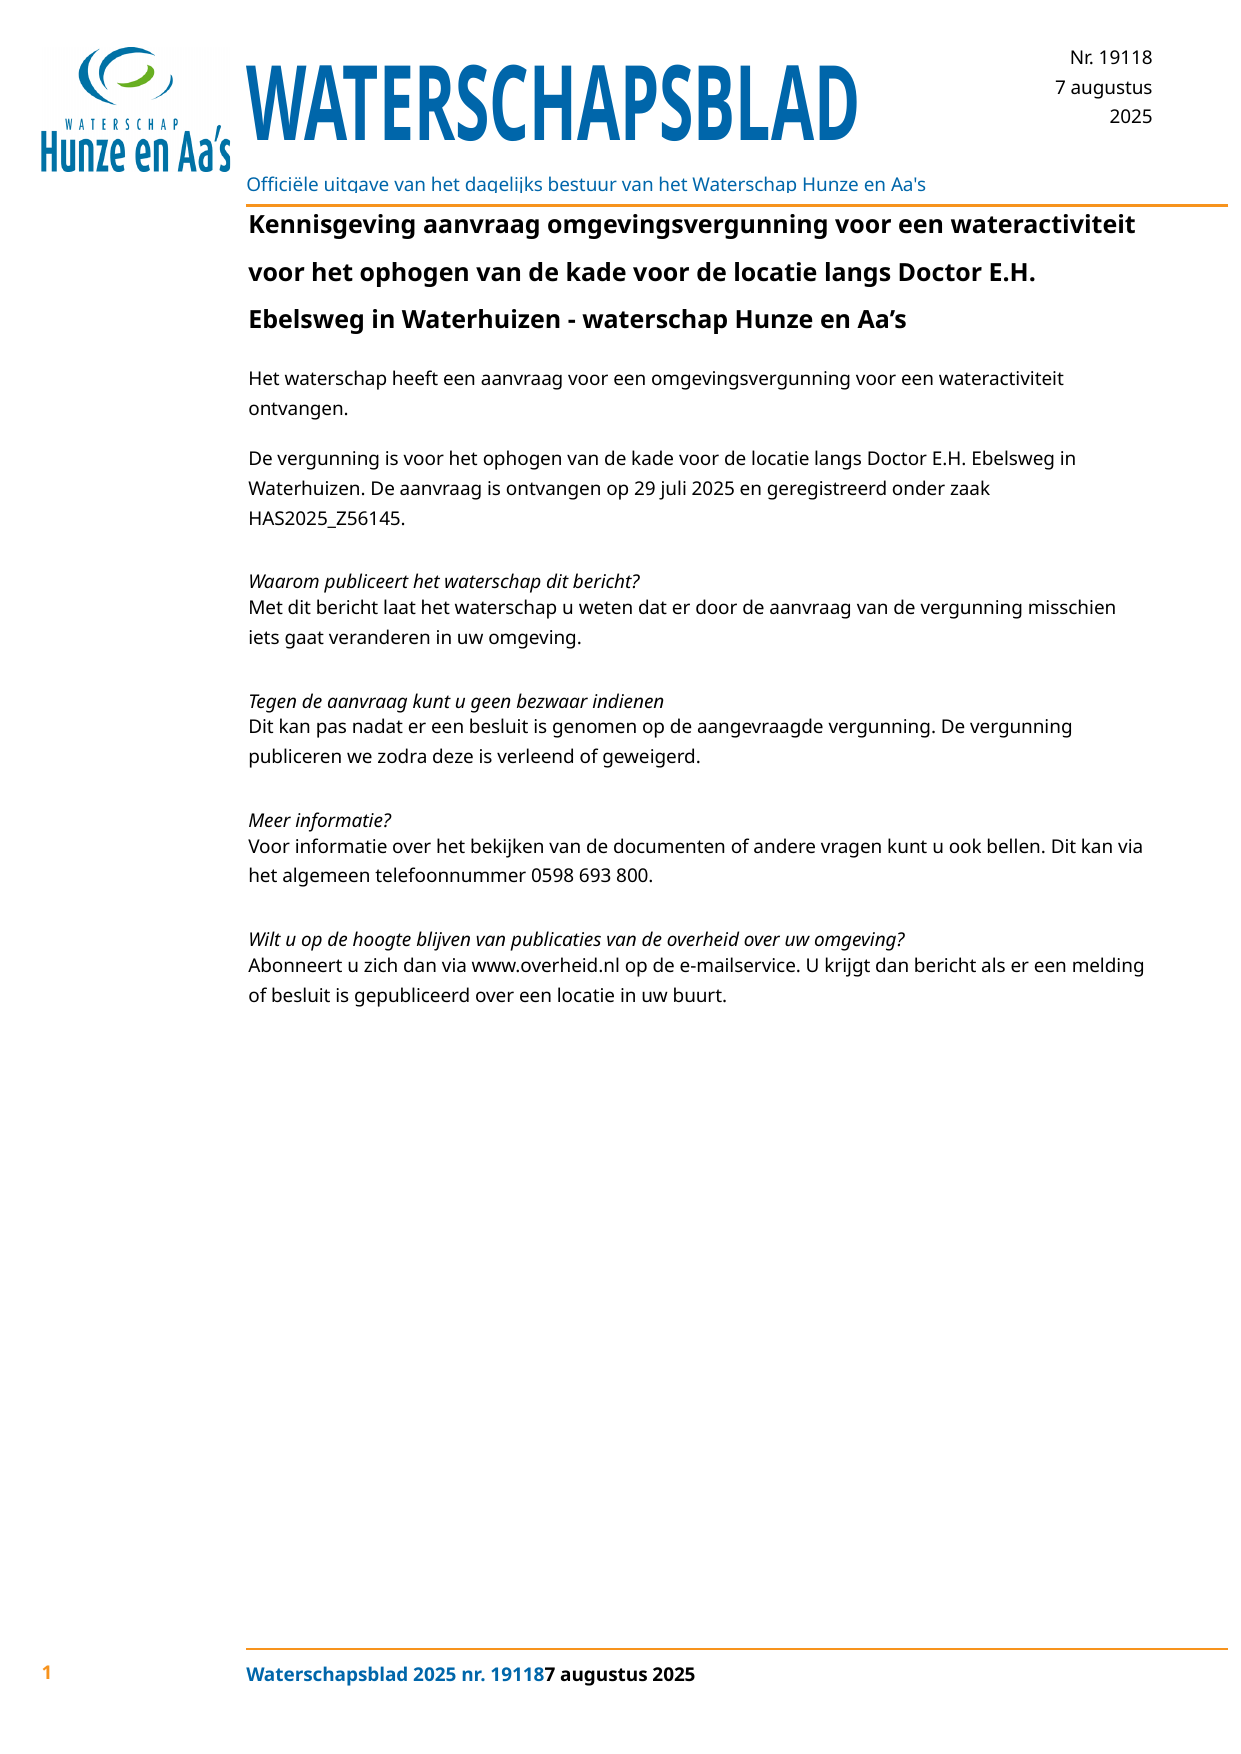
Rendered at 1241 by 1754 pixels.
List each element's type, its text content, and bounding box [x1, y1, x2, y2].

text Het waterschap heeft een aanvraag voor een omgevingsvergunning voor een wateractiviteit ontvangen. [248, 366, 1152, 421]
text Abonneert u zich dan via www.overheid.nl op de e-mailservice. U krijgt dan bericht als er een melding of besluit is gepubliceerd over een locatie in uw buurt. [248, 952, 1152, 1007]
text Meer informatie? [248, 807, 1152, 833]
text Dit kan pas nadat er een besluit is genomen op de aangevraagde vergunning. De vergunning publiceren we zodra deze is verleend of geweigerd. [248, 714, 1152, 769]
text Tegen de aanvraag kunt u geen bezwaar indienen [248, 688, 1152, 714]
text Voor informatie over het bekijken van de documenten of andere vragen kunt u ook bellen. Dit kan via het algemeen telefoonnummer 0598 693 800. [248, 833, 1152, 888]
picture [226, 145, 231, 156]
picture [47, 154, 51, 172]
picture [41, 47, 231, 172]
text Kennisgeving aanvraag omgevingsvergunning voor een wateractiviteit voor het ophogen van de kade voor de locatie langs Doctor E.H. Ebelsweg in Waterhuizen - waterschap Hunze en Aa’s [248, 207, 1152, 336]
text Waarom publiceert het waterschap dit bericht? [248, 569, 1152, 594]
text Wilt u op de hoogte blijven van publicaties van de overheid over uw omgeving? [248, 926, 1152, 952]
text De vergunning is voor het ophogen van de kade voor de locatie langs Doctor E.H. Ebelsweg in Waterhuizen. De aanvraag is ontvangen op 29 juli 2025 en geregistreerd onder zaak HAS2025_Z56145. [248, 446, 1152, 530]
text Met dit bericht laat het waterschap u weten dat er door de aanvraag van de vergunning misschien iets gaat veranderen in uw omgeving. [248, 594, 1152, 650]
picture [183, 163, 191, 172]
